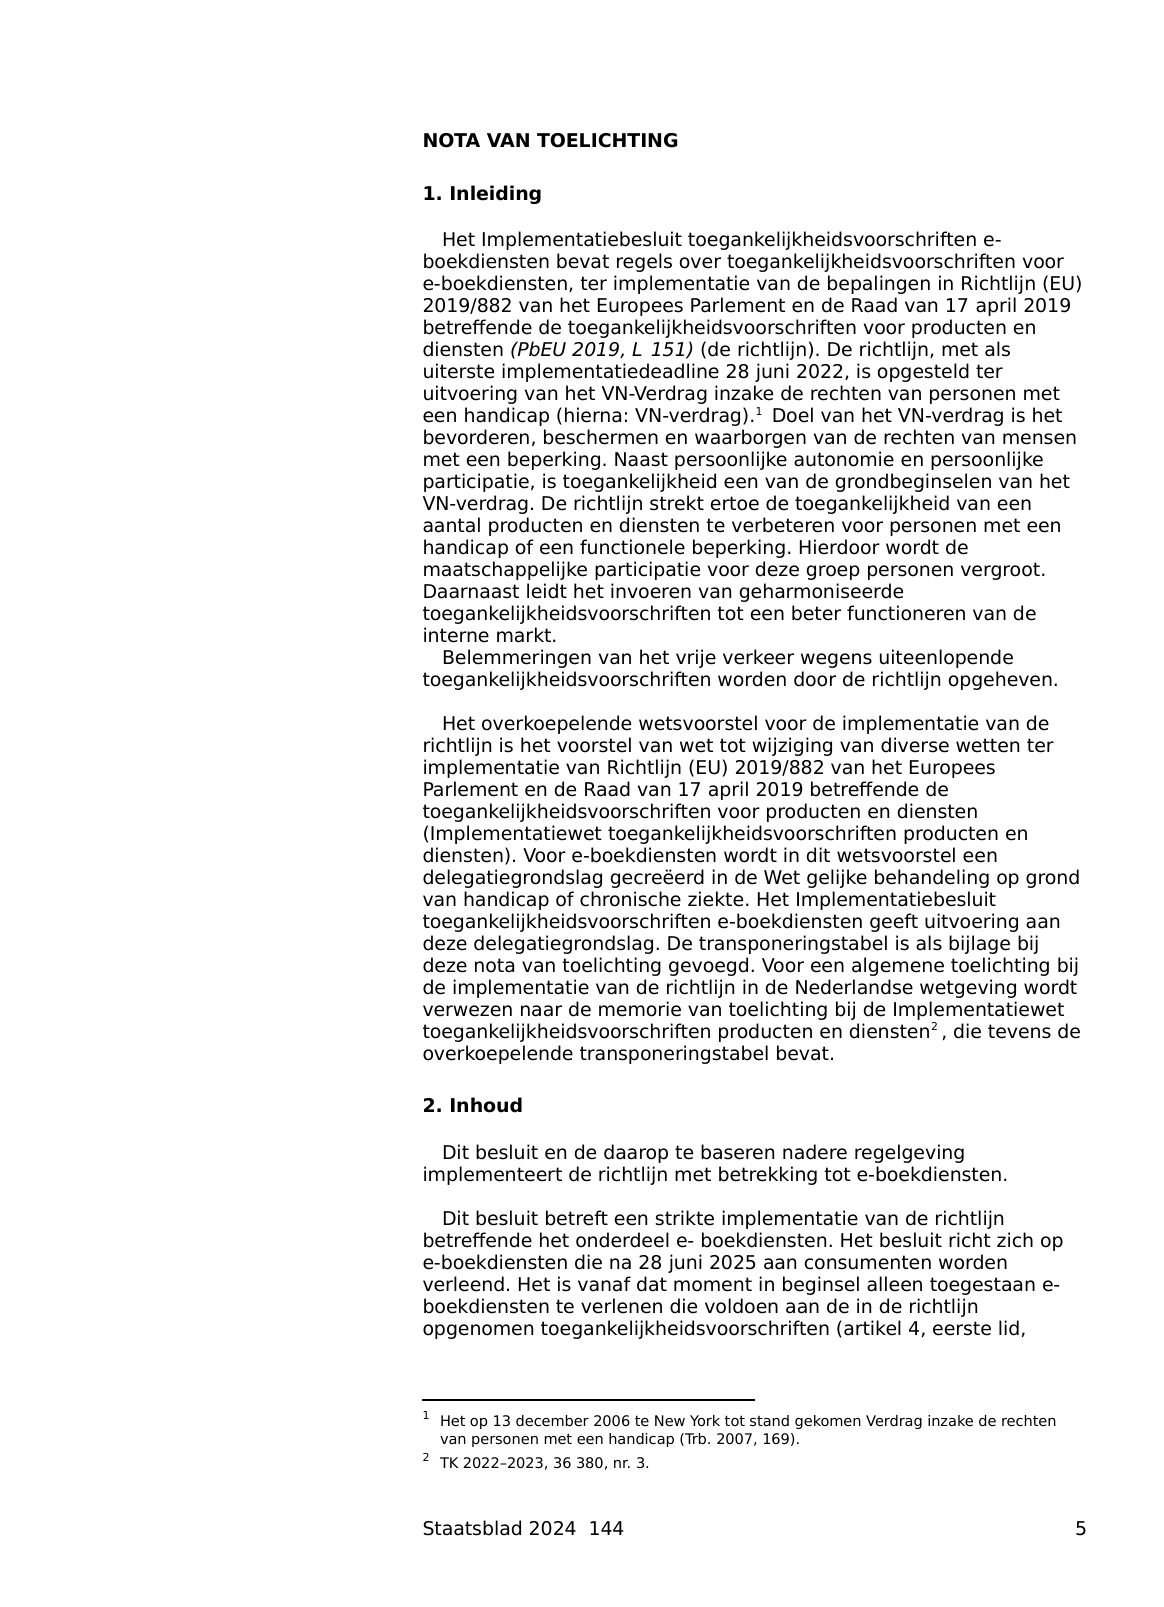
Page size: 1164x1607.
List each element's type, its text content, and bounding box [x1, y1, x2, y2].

subtitle NOTA VAN TOELICHTING [422, 130, 1087, 152]
text Het op 13 december 2006 te New York tot stand gekomen Verdrag inzake de rechten van personen met een handicap (Trb. 2007, 169). [422, 1409, 1087, 1448]
subtitle 2. Inhoud [422, 1095, 1087, 1117]
text Belemmeringen van het vrije verkeer wegens uiteenlopende toegankelijkheidsvoorschriften worden door de richtlijn opgeheven. [422, 647, 1087, 691]
text Dit besluit en de daarop te baseren nadere regelgeving implementeert de richtlijn met betrekking tot e-boekdiensten. [422, 1142, 1087, 1186]
text TK 2022–2023, 36 380, nr. 3. [422, 1451, 1087, 1473]
text Dit besluit betreft een strikte implementatie van de richtlijn betreffende het onderdeel e- boekdiensten. Het besluit richt zich op e-boekdiensten die na 28 juni 2025 aan consumenten worden verleend. Het is vanaf dat moment in beginsel alleen toegestaan e-boekdiensten te verlenen die voldoen aan de in de richtlijn opgenomen toegankelijkheidsvoorschriften (artikel 4, eerste lid, [422, 1208, 1087, 1340]
text Het overkoepelende wetsvoorstel voor de implementatie van de richtlijn is het voorstel van wet tot wijziging van diverse wetten ter implementatie van Richtlijn (EU) 2019/882 van het Europees Parlement en de Raad van 17 april 2019 betreffende de toegankelijkheidsvoorschriften voor producten en diensten (Implementatiewet toegankelijkheidsvoorschriften producten en diensten). Voor e-boekdiensten wordt in dit wetsvoorstel een delegatiegrondslag gecreëerd in de Wet gelijke behandeling op grond van handicap of chronische ziekte. Het Implementatiebesluit toegankelijkheidsvoorschriften e-boekdiensten geeft uitvoering aan deze delegatiegrondslag. De transponeringstabel is als bijlage bij deze nota van toelichting gevoegd. Voor een algemene toelichting bij de implementatie van de richtlijn in de Nederlandse wetgeving wordt verwezen naar de memorie van toelichting bij de Implementatiewet toegankelijkheidsvoorschriften producten en diensten, die tevens de overkoepelende transponeringstabel bevat. [422, 713, 1087, 1065]
text Het Implementatiebesluit toegankelijkheidsvoorschriften e-boekdiensten bevat regels over toegankelijkheidsvoorschriften voor e-boekdiensten, ter implementatie van de bepalingen in Richtlijn (EU) 2019/882 van het Europees Parlement en de Raad van 17 april 2019 betreffende de toegankelijkheidsvoorschriften voor producten en diensten (PbEU 2019, L 151) (de richtlijn). De richtlijn, met als uiterste implementatiedeadline 28 juni 2022, is opgesteld ter uitvoering van het VN-Verdrag inzake de rechten van personen met een handicap (hierna: VN-verdrag). Doel van het VN-verdrag is het bevorderen, beschermen en waarborgen van de rechten van mensen met een beperking. Naast persoonlijke autonomie en persoonlijke participatie, is toegankelijkheid een van de grondbeginselen van het VN-verdrag. De richtlijn strekt ertoe de toegankelijkheid van een aantal producten en diensten te verbeteren voor personen met een handicap of een functionele beperking. Hierdoor wordt de maatschappelijke participatie voor deze groep personen vergroot. Daarnaast leidt het invoeren van geharmoniseerde toegankelijkheidsvoorschriften tot een beter functioneren van de interne markt. [422, 229, 1087, 647]
subtitle 1. Inleiding [422, 182, 1087, 204]
